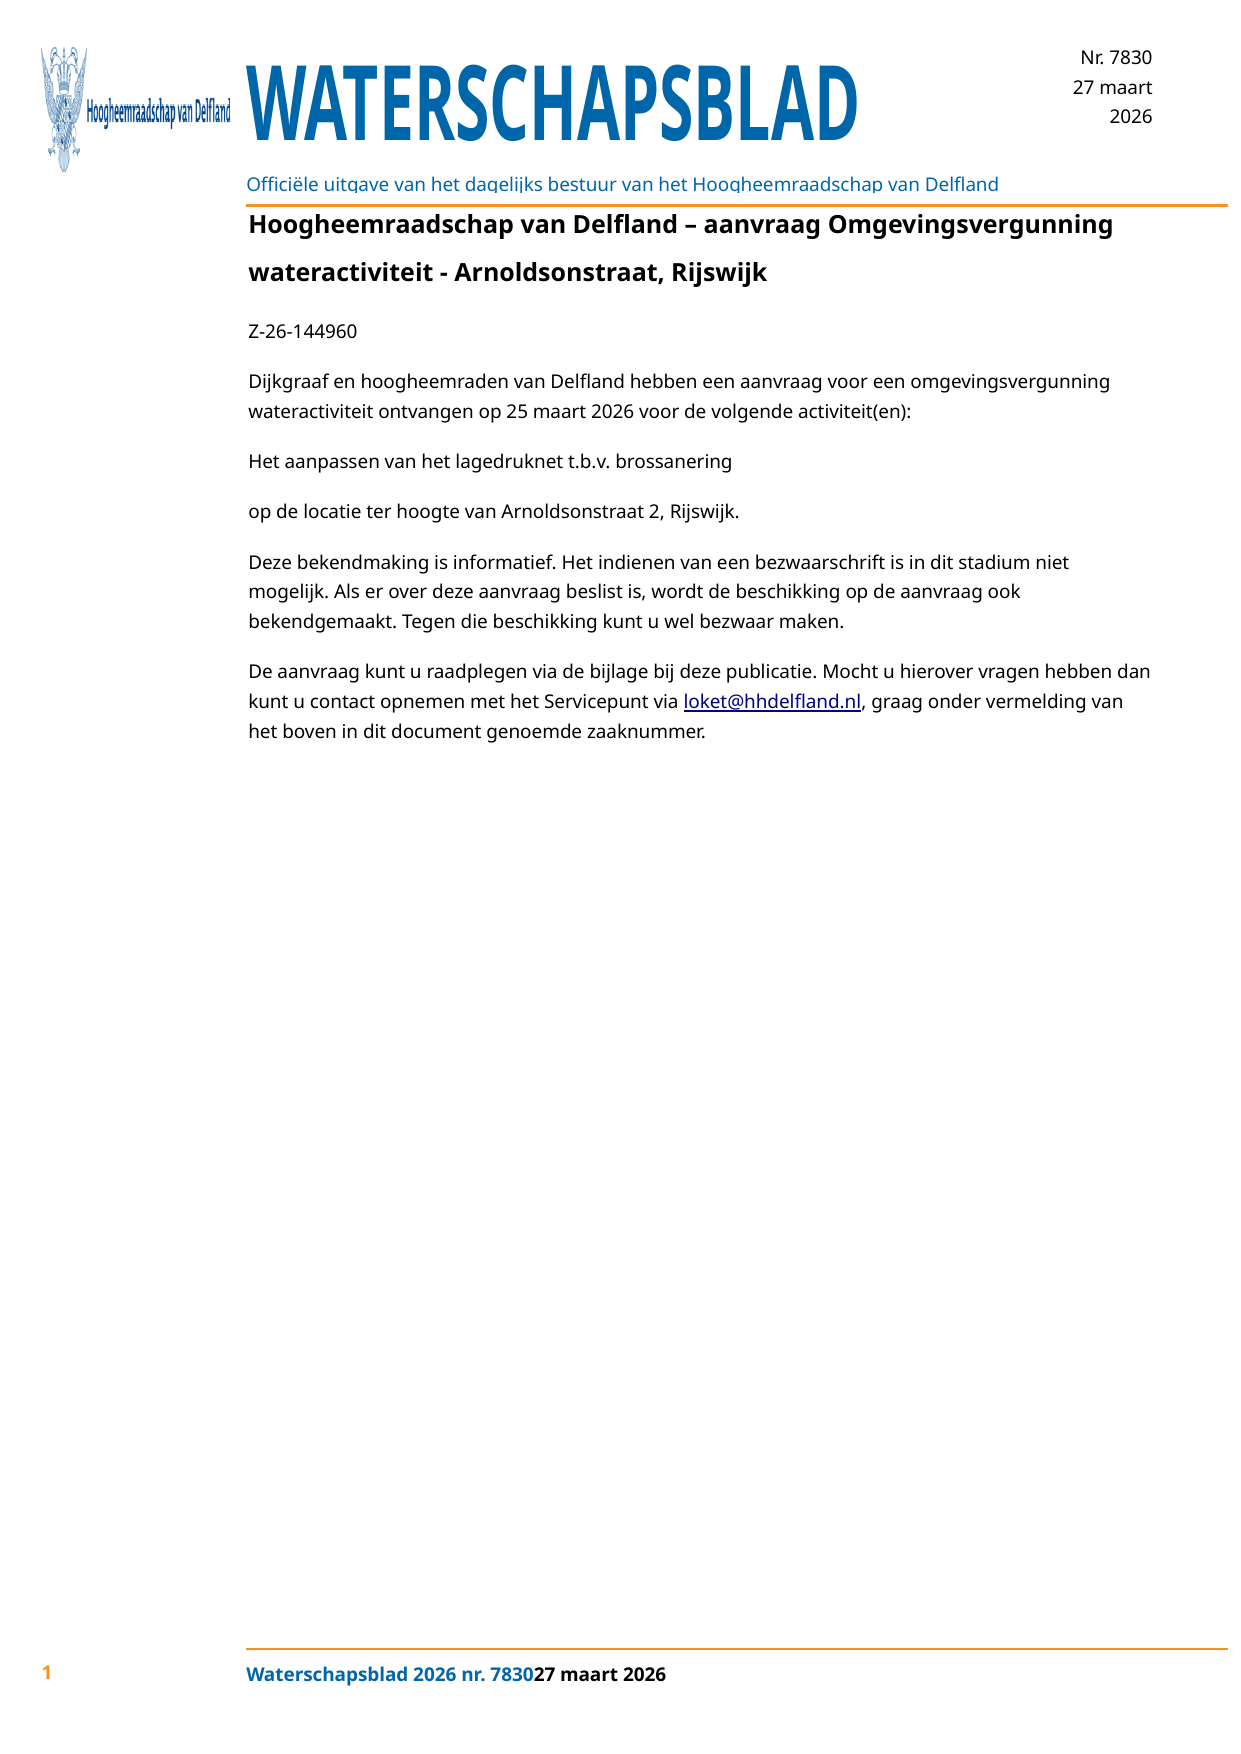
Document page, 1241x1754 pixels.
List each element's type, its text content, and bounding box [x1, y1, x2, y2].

text Hoogheemraadschap van Delfland – aanvraag Omgevingsvergunning wateractiviteit - Arnoldsonstraat, Rijswijk [248, 207, 1152, 288]
text Dijkgraaf en hoogheemraden van Delfland hebben een aanvraag voor een omgevingsvergunning wateractiviteit ontvangen op 25 maart 2026 voor de volgende activiteit(en): [248, 368, 1152, 424]
text Deze bekendmaking is informatief. Het indienen van een bezwaarschrift is in dit stadium niet mogelijk. Als er over deze aanvraag beslist is, wordt de beschikking op de aanvraag ook bekendgemaakt. Tegen die beschikking kunt u wel bezwaar maken. [248, 549, 1152, 634]
text op de locatie ter hoogte van Arnoldsonstraat 2, Rijswijk. [248, 499, 1152, 524]
text De aanvraag kunt u raadplegen via de bijlage bij deze publicatie. Mocht u hierover vragen hebben dan kunt u contact opnemen met het Servicepunt via loket@hhdelfland.nl, graag onder vermelding van het boven in dit document genoemde zaaknummer. [248, 659, 1152, 744]
picture [41, 47, 231, 172]
text Het aanpassen van het lagedruknet t.b.v. brossanering [248, 448, 1152, 474]
text Z-26-144960 [248, 318, 1152, 344]
